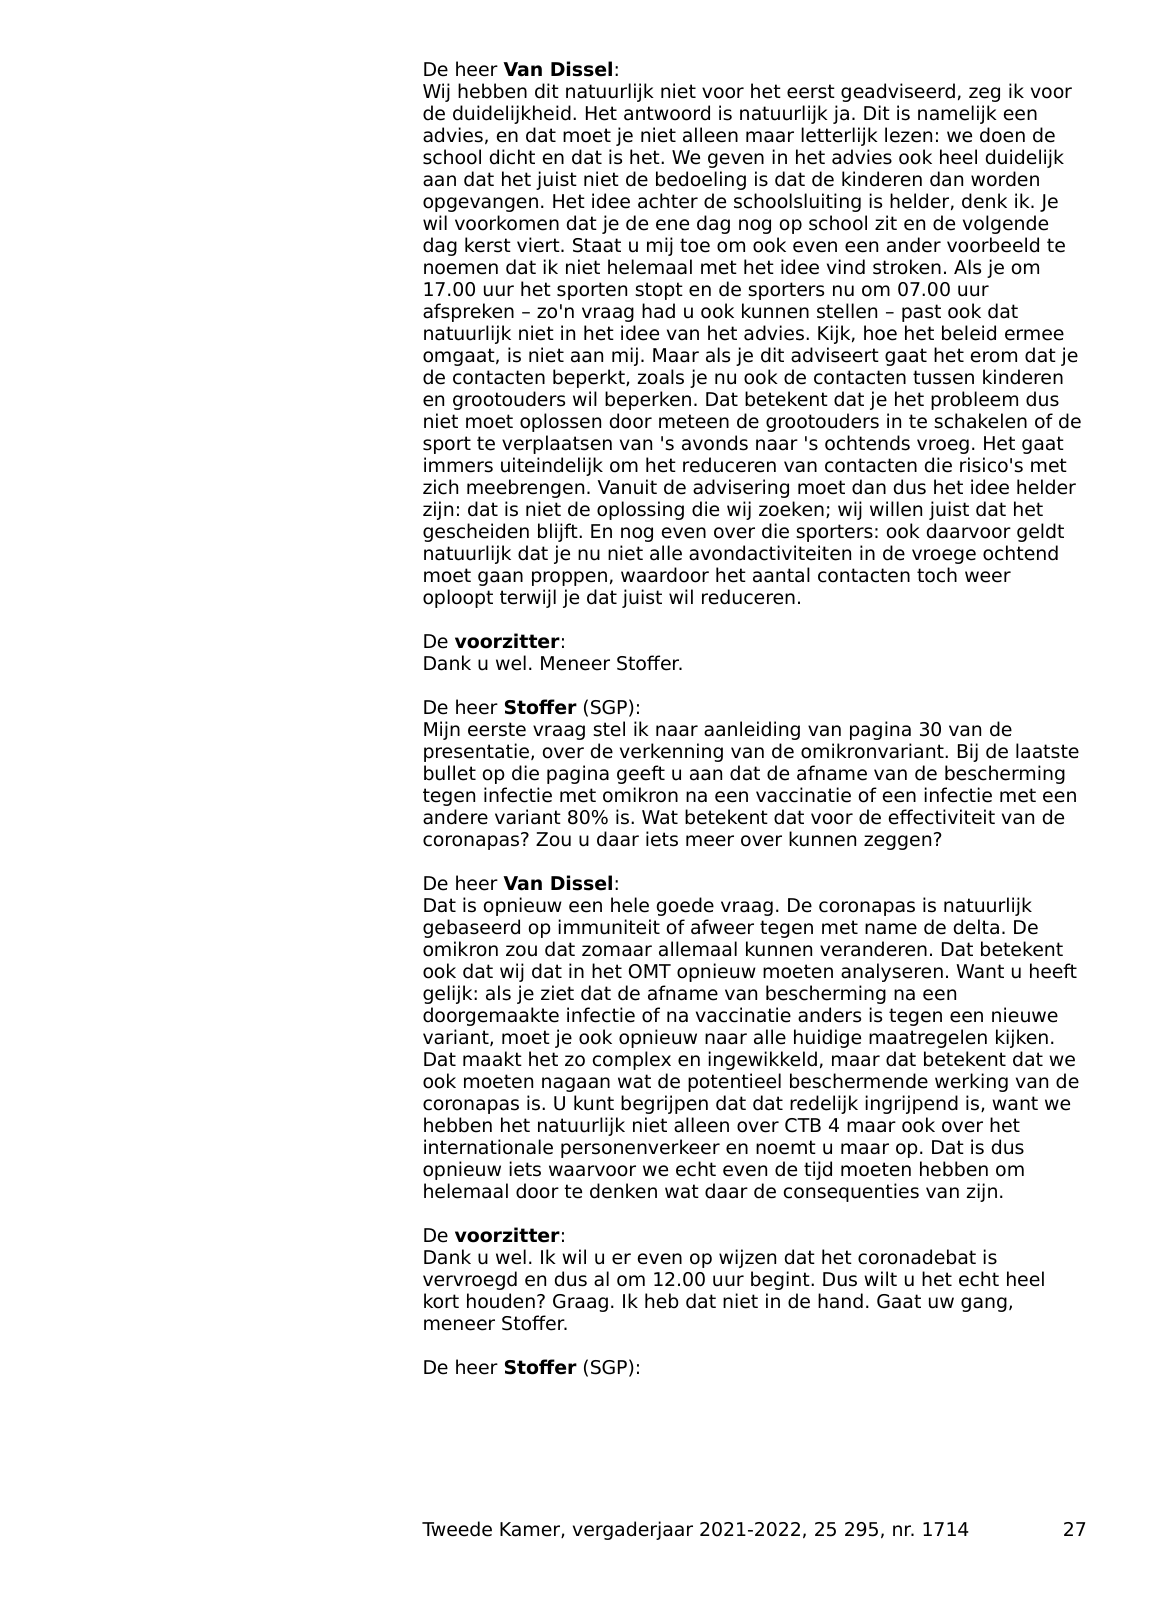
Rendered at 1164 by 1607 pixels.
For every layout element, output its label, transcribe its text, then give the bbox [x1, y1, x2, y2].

text Wij hebben dit natuurlijk niet voor het eerst geadviseerd, zeg ik voor de duidelijkheid. Het antwoord is natuurlijk ja. Dit is namelijk een advies, en dat moet je niet alleen maar letterlijk lezen: we doen de school dicht en dat is het. We geven in het advies ook heel duidelijk aan dat het juist niet de bedoeling is dat de kinderen dan worden opgevangen. Het idee achter de schoolsluiting is helder, denk ik. Je wil voorkomen dat je de ene dag nog op school zit en de volgende dag kerst viert. Staat u mij toe om ook even een ander voorbeeld te noemen dat ik niet helemaal met het idee vind stroken. Als je om 17.00 uur het sporten stopt en de sporters nu om 07.00 uur afspreken – zo'n vraag had u ook kunnen stellen – past ook dat natuurlijk niet in het idee van het advies. Kijk, hoe het beleid ermee omgaat, is niet aan mij. Maar als je dit adviseert gaat het erom dat je de contacten beperkt, zoals je nu ook de contacten tussen kinderen en grootouders wil beperken. Dat betekent dat je het probleem dus niet moet oplossen door meteen de grootouders in te schakelen of de sport te verplaatsen van 's avonds naar 's ochtends vroeg. Het gaat immers uiteindelijk om het reduceren van contacten die risico's met zich meebrengen. Vanuit de advisering moet dan dus het idee helder zijn: dat is niet de oplossing die wij zoeken; wij willen juist dat het gescheiden blijft. En nog even over die sporters: ook daarvoor geldt natuurlijk dat je nu niet alle avondactiviteiten in de vroege ochtend moet gaan proppen, waardoor het aantal contacten toch weer oploopt terwijl je dat juist wil reduceren. [422, 81, 1087, 608]
text Dank u wel. Ik wil u er even op wijzen dat het coronadebat is vervroegd en dus al om 12.00 uur begint. Dus wilt u het echt heel kort houden? Graag. Ik heb dat niet in de hand. Gaat uw gang, meneer Stoffer. [422, 1247, 1087, 1335]
text De heer Stoffer (SGP): [422, 697, 1087, 719]
text De voorzitter: [422, 1225, 1087, 1247]
text Dank u wel. Meneer Stoffer. [422, 653, 1087, 675]
text Mijn eerste vraag stel ik naar aanleiding van pagina 30 van de presentatie, over de verkenning van de omikronvariant. Bij de laatste bullet op die pagina geeft u aan dat de afname van de bescherming tegen infectie met omikron na een vaccinatie of een infectie met een andere variant 80% is. Wat betekent dat voor de effectiviteit van de coronapas? Zou u daar iets meer over kunnen zeggen? [422, 719, 1087, 851]
text De heer Stoffer (SGP): [422, 1357, 1087, 1379]
text Dat is opnieuw een hele goede vraag. De coronapas is natuurlijk gebaseerd op immuniteit of afweer tegen met name de delta. De omikron zou dat zomaar allemaal kunnen veranderen. Dat betekent ook dat wij dat in het OMT opnieuw moeten analyseren. Want u heeft gelijk: als je ziet dat de afname van bescherming na een doorgemaakte infectie of na vaccinatie anders is tegen een nieuwe variant, moet je ook opnieuw naar alle huidige maatregelen kijken. Dat maakt het zo complex en ingewikkeld, maar dat betekent dat we ook moeten nagaan wat de potentieel beschermende werking van de coronapas is. U kunt begrijpen dat dat redelijk ingrijpend is, want we hebben het natuurlijk niet alleen over CTB 4 maar ook over het internationale personenverkeer en noemt u maar op. Dat is dus opnieuw iets waarvoor we echt even de tijd moeten hebben om helemaal door te denken wat daar de consequenties van zijn. [422, 895, 1087, 1203]
text De heer Van Dissel: [422, 59, 1087, 81]
text De heer Van Dissel: [422, 873, 1087, 895]
text De voorzitter: [422, 631, 1087, 653]
